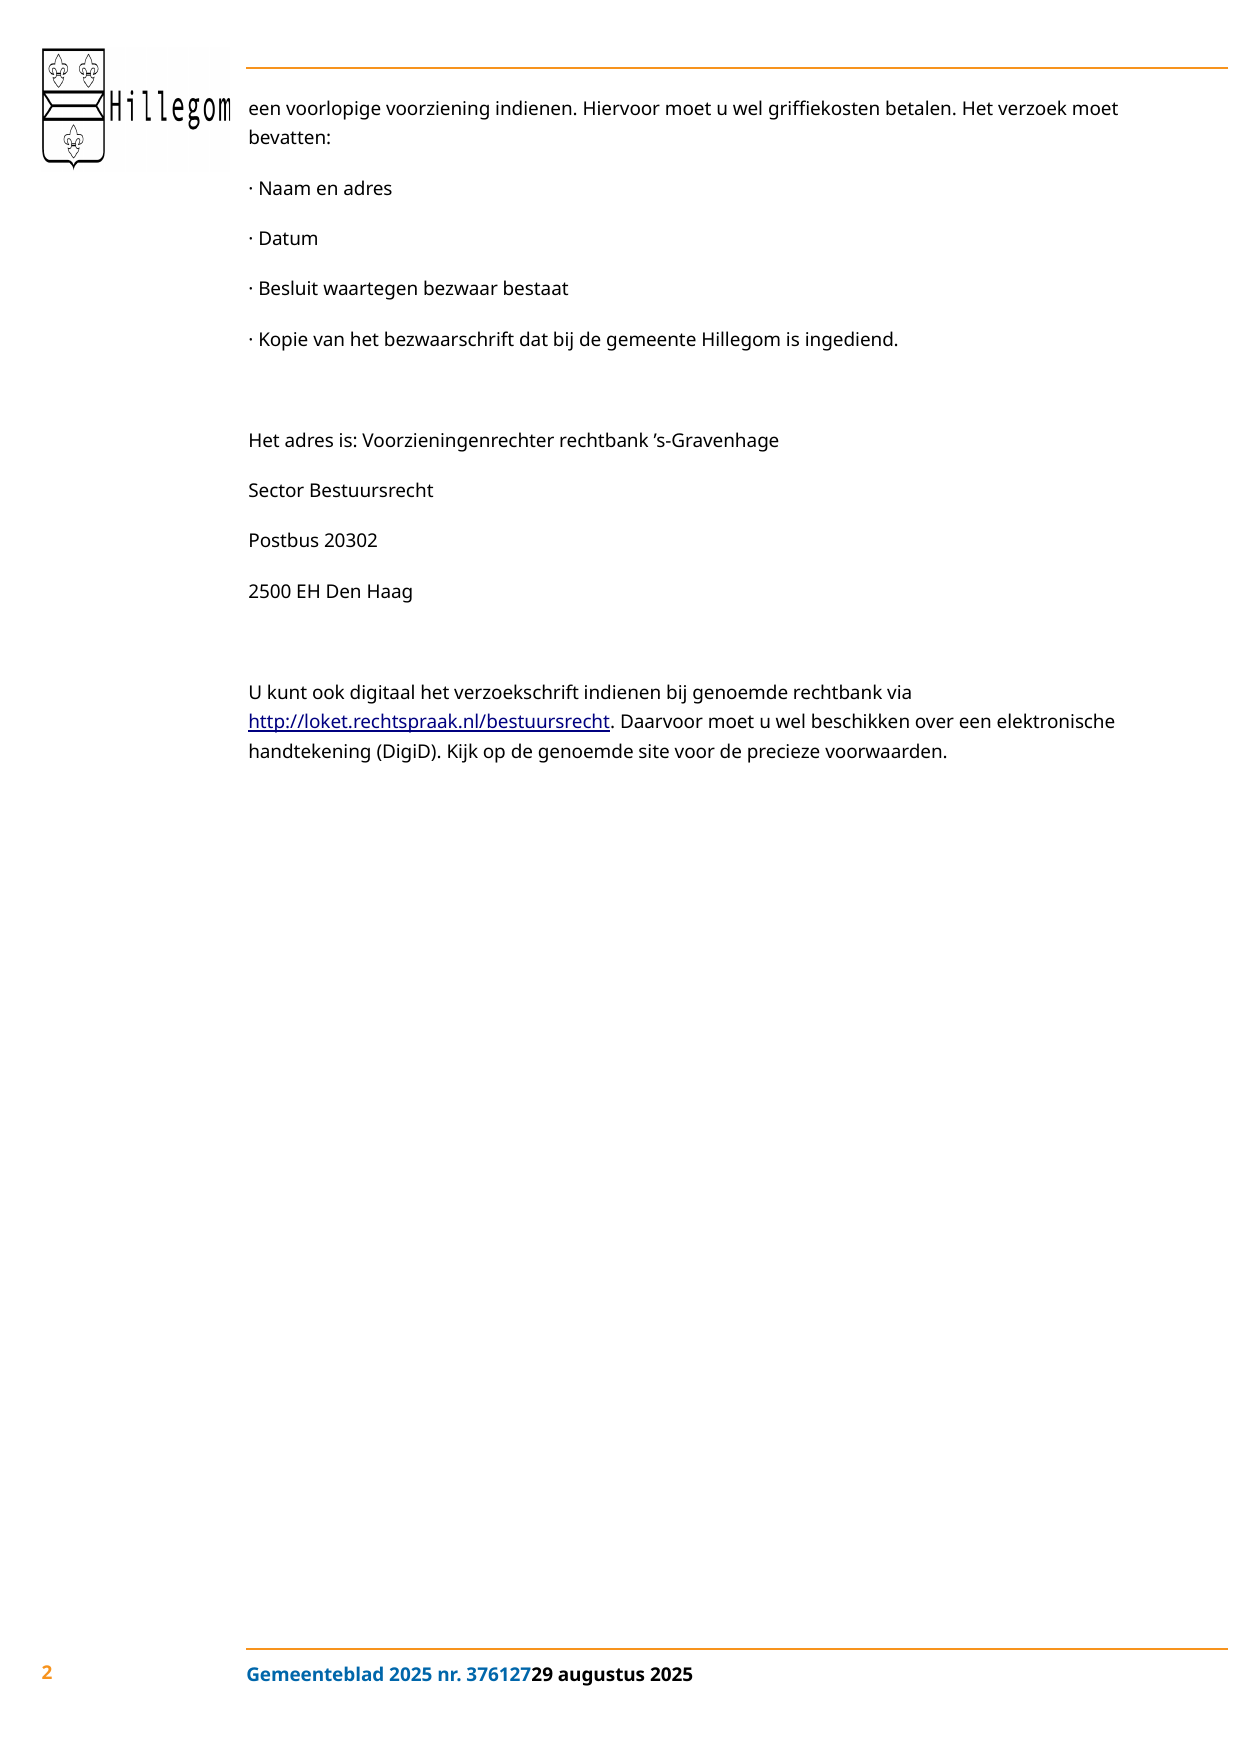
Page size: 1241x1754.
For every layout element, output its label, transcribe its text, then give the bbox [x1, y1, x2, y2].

text U kunt ook digitaal het verzoekschrift indienen bij genoemde rechtbank via http://loket.rechtspraak.nl/bestuursrecht. Daarvoor moet u wel beschikken over een elektronische handtekening (DigiD). Kijk op de genoemde site voor de precieze voorwaarden. [248, 679, 1152, 764]
text · Naam en adres [248, 175, 1152, 201]
text Sector Bestuursrecht [248, 477, 1152, 503]
picture [41, 47, 231, 172]
text · Kopie van het bezwaarschrift dat bij de gemeente Hillegom is ingediend. [248, 326, 1152, 352]
text 2500 EH Den Haag [248, 578, 1152, 604]
text Het adres is: Voorzieningenrechter rechtbank ’s-Gravenhage [248, 427, 1152, 453]
text Postbus 20302 [248, 528, 1152, 553]
text · Besluit waartegen bezwaar bestaat [248, 276, 1152, 301]
text · Datum [248, 225, 1152, 251]
text een voorlopige voorziening indienen. Hiervoor moet u wel griffiekosten betalen. Het verzoek moet bevatten: [248, 95, 1152, 150]
